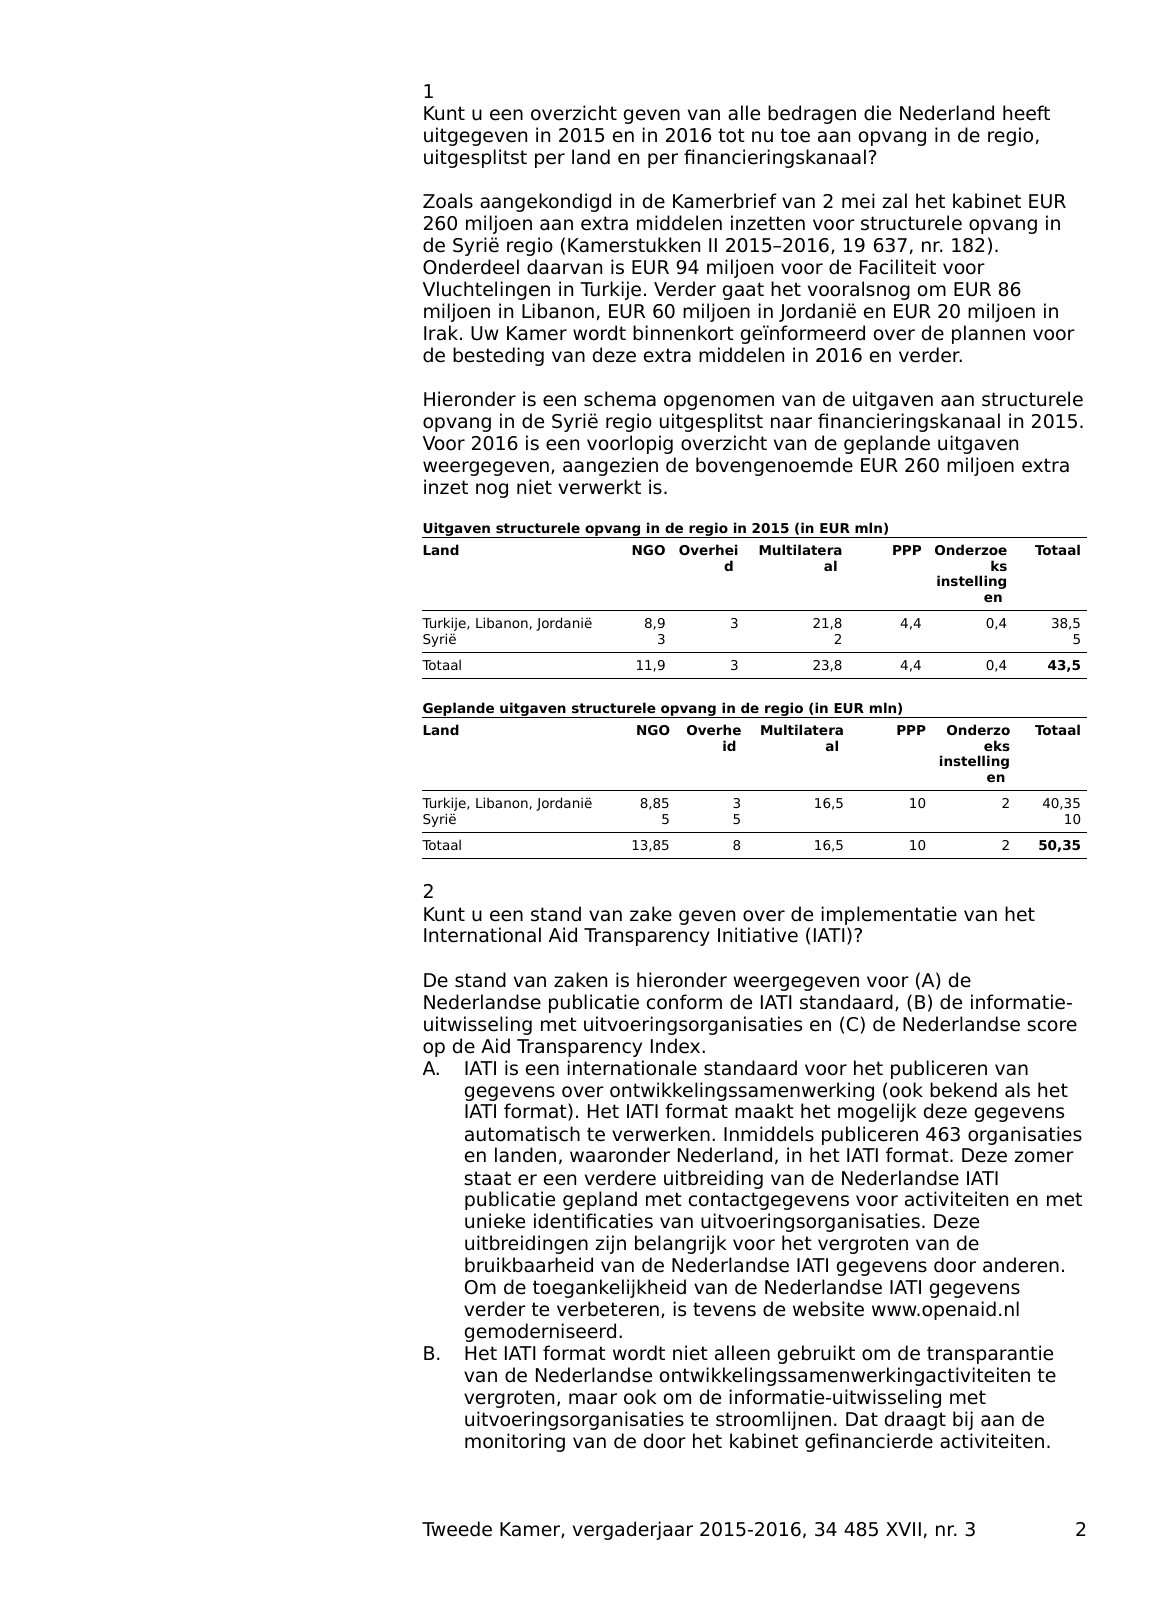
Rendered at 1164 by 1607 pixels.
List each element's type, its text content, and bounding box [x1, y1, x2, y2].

table_cell PPP [848, 538, 927, 610]
table_cell Overheid [671, 538, 744, 610]
text Zoals aangekondigd in de Kamerbrief van 2 mei zal het kabinet EUR 260 miljoen aan extra middelen inzetten voor structurele opvang in de Syrië regio (Kamerstukken II 2015–2016, 19 637, nr. 182). Onderdeel daarvan is EUR 94 miljoen voor de Faciliteit voor Vluchtelingen in Turkije. Verder gaat het vooralsnog om EUR 86 miljoen in Libanon, EUR 60 miljoen in Jordanië en EUR 20 miljoen in Irak. Uw Kamer wordt binnenkort geïnformeerd over de plannen voor de besteding van deze extra middelen in 2016 en verder. [422, 191, 1087, 367]
table_cell Land [422, 538, 601, 610]
text Kunt u een stand van zake geven over de implementatie van het International Aid Transparency Initiative (IATI)? [422, 903, 1087, 947]
table_cell 16,5 [747, 833, 849, 858]
table_cell 8,9 [601, 611, 671, 632]
table_cell 10 [1016, 812, 1087, 832]
table_cell 2 [932, 833, 1016, 858]
table_cell 13,85 [601, 833, 676, 858]
table_header Geplande uitgaven structurele opvang in de regio (in EUR mln) [422, 701, 1087, 717]
table_cell PPP [850, 718, 932, 790]
table_cell Totaal [1013, 538, 1087, 610]
text Hieronder is een schema opgenomen van de uitgaven aan structurele opvang in de Syrië regio uitgesplitst naar financieringskanaal in 2015. Voor 2016 is een voorlopig overzicht van de geplande uitgaven weergegeven, aangezien de bovengenoemde EUR 260 miljoen extra inzet nog niet verwerkt is. [422, 389, 1087, 499]
table_cell 8 [676, 833, 747, 858]
table_cell Overheid [676, 718, 747, 790]
table_cell Syrië [422, 632, 601, 652]
text B. Het IATI format wordt niet alleen gebruikt om de transparantie van de Nederlandse ontwikkelingssamenwerkingactiviteiten te vergroten, maar ook om de informatie-uitwisseling met uitvoeringsorganisaties te stroomlijnen. Dat draagt bij aan de monitoring van de door het kabinet gefinancierde activiteiten. [422, 1343, 1087, 1453]
table_cell 11,9 [601, 653, 671, 678]
table_cell Turkije, Libanon, Jordanië [422, 611, 601, 632]
text A. IATI is een internationale standaard voor het publiceren van gegevens over ontwikkelingssamenwerking (ook bekend als het IATI format). Het IATI format maakt het mogelijk deze gegevens automatisch te verwerken. Inmiddels publiceren 463 organisaties en landen, waaronder Nederland, in het IATI format. Deze zomer staat er een verdere uitbreiding van de Nederlandse IATI publicatie gepland met contactgegevens voor activiteiten en met unieke identificaties van uitvoeringsorganisaties. Deze uitbreidingen zijn belangrijk voor het vergroten van de bruikbaarheid van de Nederlandse IATI gegevens door anderen. Om de toegankelijkheid van de Nederlandse IATI gegevens verder te verbeteren, is tevens de website www.openaid.nl gemoderniseerd. [422, 1057, 1087, 1343]
table_cell 38,5 [1013, 611, 1087, 632]
table_cell 0,4 [928, 611, 1013, 632]
table_cell Turkije, Libanon, Jordanië [422, 791, 601, 812]
table_cell 0,4 [928, 653, 1013, 678]
table_cell [848, 632, 927, 652]
table_header Uitgaven structurele opvang in de regio in 2015 (in EUR mln) [422, 521, 1087, 537]
text 1 [422, 81, 1087, 103]
table_cell Onderzoeks instellingen [932, 718, 1016, 790]
table_cell [850, 812, 932, 832]
text 2 [422, 881, 1087, 903]
table_cell 23,8 [744, 653, 848, 678]
table_cell 3 [601, 632, 671, 652]
table_cell NGO [601, 718, 676, 790]
table_cell Syrië [422, 812, 601, 832]
table_cell [928, 632, 1013, 652]
table_cell [671, 632, 744, 652]
table_cell 8,85 [601, 791, 676, 812]
table_cell 5 [1013, 632, 1087, 652]
table_cell Totaal [422, 833, 601, 858]
table_cell 4,4 [848, 611, 927, 632]
table_cell 2 [744, 632, 848, 652]
table_cell 21,8 [744, 611, 848, 632]
table_cell Land [422, 718, 601, 790]
table_cell 5 [676, 812, 747, 832]
table_cell 10 [850, 791, 932, 812]
table_cell Multilateraal [744, 538, 848, 610]
table_cell 50,35 [1016, 833, 1087, 858]
table_cell 10 [850, 833, 932, 858]
table_cell 4,4 [848, 653, 927, 678]
table_cell 3 [671, 611, 744, 632]
table_cell NGO [601, 538, 671, 610]
table_cell Totaal [1016, 718, 1087, 790]
table_cell 2 [932, 791, 1016, 812]
table_cell 16,5 [747, 791, 849, 812]
table_cell Multilateraal [747, 718, 849, 790]
text De stand van zaken is hieronder weergegeven voor (A) de Nederlandse publicatie conform de IATI standaard, (B) de informatie-uitwisseling met uitvoeringsorganisaties en (C) de Nederlandse score op de Aid Transparency Index. [422, 969, 1087, 1057]
table_cell 3 [676, 791, 747, 812]
table_cell Totaal [422, 653, 601, 678]
table_cell 5 [601, 812, 676, 832]
table_cell Onderzoeks instellingen [928, 538, 1013, 610]
table_cell [747, 812, 849, 832]
text Kunt u een overzicht geven van alle bedragen die Nederland heeft uitgegeven in 2015 en in 2016 tot nu toe aan opvang in de regio, uitgesplitst per land en per financieringskanaal? [422, 103, 1087, 169]
table_cell 3 [671, 653, 744, 678]
table_cell [932, 812, 1016, 832]
table_cell 40,35 [1016, 791, 1087, 812]
table_cell 43,5 [1013, 653, 1087, 678]
